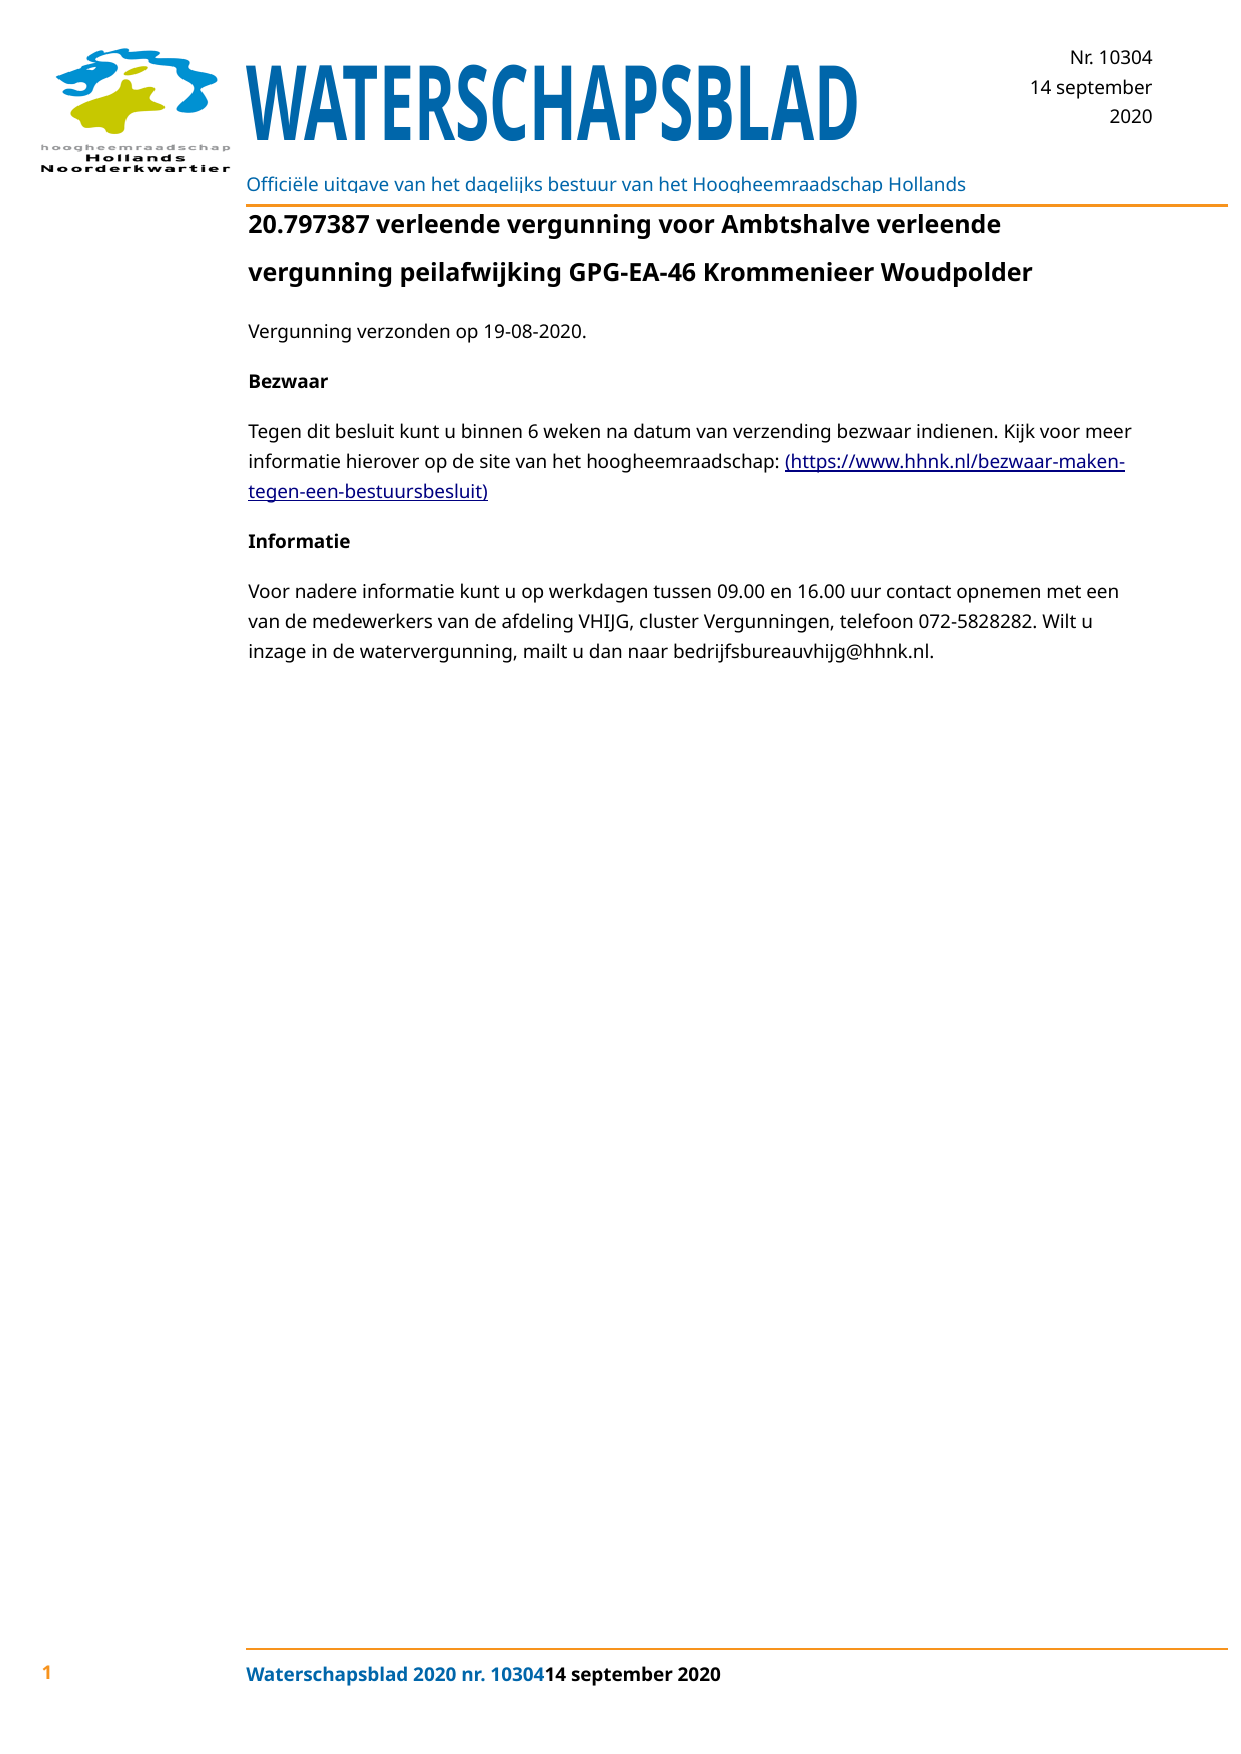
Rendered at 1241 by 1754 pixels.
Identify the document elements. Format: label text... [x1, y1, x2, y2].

text Bezwaar [248, 368, 1152, 394]
text Tegen dit besluit kunt u binnen 6 weken na datum van verzending bezwaar indienen. Kijk voor meer informatie hierover op de site van het hoogheemraadschap: (https://www.hhnk.nl/bezwaar-maken-tegen-een-bestuursbesluit) [248, 419, 1152, 504]
text 20.797387 verleende vergunning voor Ambtshalve verleende vergunning peilafwijking GPG-EA-46 Krommenieer Woudpolder [248, 207, 1152, 288]
text Informatie [248, 528, 1152, 554]
text Vergunning verzonden op 19-08-2020. [248, 318, 1152, 344]
text Voor nadere informatie kunt u op werkdagen tussen 09.00 en 16.00 uur contact opnemen met een van de medewerkers van de afdeling VHIJG, cluster Vergunningen, telefoon 072-5828282. Wilt u inzage in de watervergunning, mailt u dan naar bedrijfsbureauvhijg@hhnk.nl. [248, 579, 1152, 664]
picture [41, 47, 231, 172]
